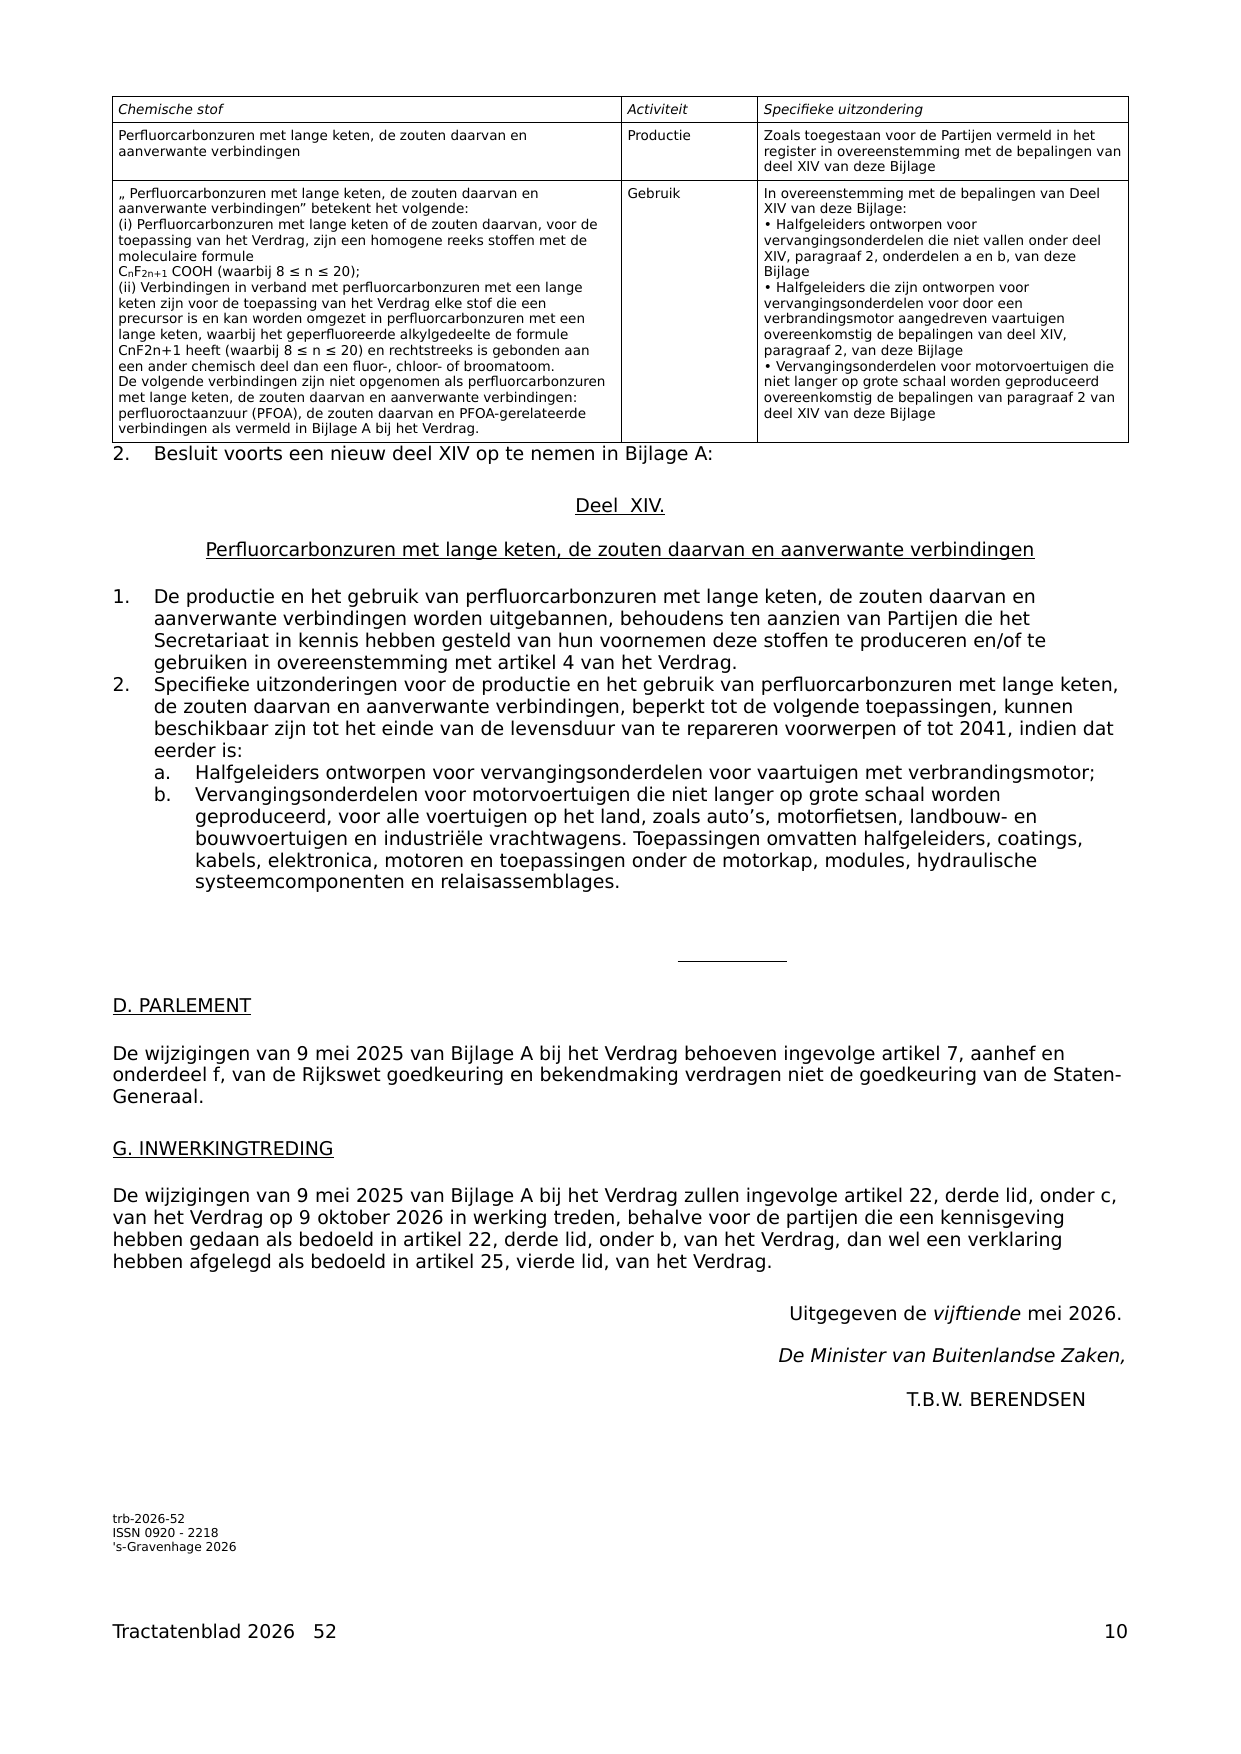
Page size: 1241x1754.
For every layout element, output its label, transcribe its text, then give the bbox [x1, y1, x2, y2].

subtitle G. INWERKINGTREDING [112, 1138, 1128, 1160]
table_cell Zoals toegestaan voor de Partijen vermeld in het register in overeenstemming met de bepalingen van deel XIV van deze Bijlage [758, 123, 1128, 180]
subtitle Deel XIV. Perfluorcarbonzuren met lange keten, de zouten daarvan en aanverwante verbindingen [112, 495, 1128, 561]
text 2. Specifieke uitzonderingen voor de productie en het gebruik van perfluorcarbonzuren met lange keten, de zouten daarvan en aanverwante verbindingen, beperkt tot de volgende toepassingen, kunnen beschikbaar zijn tot het einde van de levensduur van te repareren voorwerpen of tot 2041, indien dat eerder is: [112, 674, 1128, 762]
text Uitgegeven de vijftiende mei 2026. [112, 1303, 1128, 1325]
text ISSN 0920 - 2218 [112, 1526, 346, 1540]
table_cell Gebruik [622, 181, 757, 442]
text 's-Gravenhage 2026 [112, 1540, 346, 1554]
text 2. Besluit voorts een nieuw deel XIV op te nemen in Bijlage A: [112, 443, 1128, 465]
table_header Specifieke uitzondering [758, 97, 1128, 122]
subtitle D. PARLEMENT [112, 995, 1128, 1017]
text De wijzigingen van 9 mei 2025 van Bijlage A bij het Verdrag behoeven ingevolge artikel 7, aanhef en onderdeel f, van de Rijkswet goedkeuring en bekendmaking verdragen niet de goedkeuring van de Staten-Generaal. [112, 1042, 1128, 1108]
text De Minister van Buitenlandse Zaken, T.B.W. BERENDSEN [112, 1345, 1128, 1411]
text De wijzigingen van 9 mei 2025 van Bijlage A bij het Verdrag zullen ingevolge artikel 22, derde lid, onder c, van het Verdrag op 9 oktober 2026 in werking treden, behalve voor de partijen die een kennisgeving hebben gedaan als bedoeld in artikel 22, derde lid, onder b, van het Verdrag, dan wel een verklaring hebben afgelegd als bedoeld in artikel 25, vierde lid, van het Verdrag. [112, 1185, 1128, 1273]
text trb-2026-52 [112, 1512, 346, 1526]
table_header Chemische stof [113, 97, 621, 122]
table_header Activiteit [622, 97, 757, 122]
table_cell In overeenstemming met de bepalingen van Deel XIV van deze Bijlage: • Halfgeleiders ontworpen voor vervangingsonderdelen die niet vallen onder deel XIV, paragraaf 2, onderdelen a en b, van deze Bijlage • Halfgeleiders die zijn ontworpen voor vervangingsonderdelen voor door een verbrandingsmotor aangedreven vaartuigen overeenkomstig de bepalingen van deel XIV, paragraaf 2, van deze Bijlage • Vervangingsonderdelen voor motorvoertuigen die niet langer op grote schaal worden geproduceerd overeenkomstig de bepalingen van paragraaf 2 van deel XIV van deze Bijlage [758, 181, 1128, 442]
text a. Halfgeleiders ontworpen voor vervangingsonderdelen voor vaartuigen met verbrandingsmotor; [153, 762, 1128, 783]
table_cell Productie [622, 123, 757, 180]
table_cell „ Perfluorcarbonzuren met lange keten, de zouten daarvan en aanverwante verbindingen” betekent het volgende: (i) Perfluorcarbonzuren met lange keten of de zouten daarvan, voor de toepassing van het Verdrag, zijn een homogene reeks stoffen met de moleculaire formule CnF2n+1 COOH (waarbij 8 ≤ n ≤ 20); (ii) Verbindingen in verband met perfluorcarbonzuren met een lange keten zijn voor de toepassing van het Verdrag elke stof die een precursor is en kan worden omgezet in perfluorcarbonzuren met een lange keten, waarbij het geperfluoreerde alkylgedeelte de formule CnF2n+1 heeft (waarbij 8 ≤ n ≤ 20) en rechtstreeks is gebonden aan een ander chemisch deel dan een fluor-, chloor- of broomatoom. De volgende verbindingen zijn niet opgenomen als perfluorcarbonzuren met lange keten, de zouten daarvan en aanverwante verbindingen: perfluoroctaanzuur (PFOA), de zouten daarvan en PFOA-gerelateerde verbindingen als vermeld in Bijlage A bij het Verdrag. [113, 181, 621, 442]
table_cell Perfluorcarbonzuren met lange keten, de zouten daarvan en aanverwante verbindingen [113, 123, 621, 180]
text 1. De productie en het gebruik van perfluorcarbonzuren met lange keten, de zouten daarvan en aanverwante verbindingen worden uitgebannen, behoudens ten aanzien van Partijen die het Secretariaat in kennis hebben gesteld van hun voornemen deze stoffen te produceren en/of te gebruiken in overeenstemming met artikel 4 van het Verdrag. [112, 586, 1128, 674]
text b. Vervangingsonderdelen voor motorvoertuigen die niet langer op grote schaal worden geproduceerd, voor alle voertuigen op het land, zoals auto’s, motorfietsen, landbouw- en bouwvoertuigen en industriële vrachtwagens. Toepassingen omvatten halfgeleiders, coatings, kabels, elektronica, motoren en toepassingen onder de motorkap, modules, hydraulische systeemcomponenten en relaisassemblages. [153, 783, 1128, 893]
